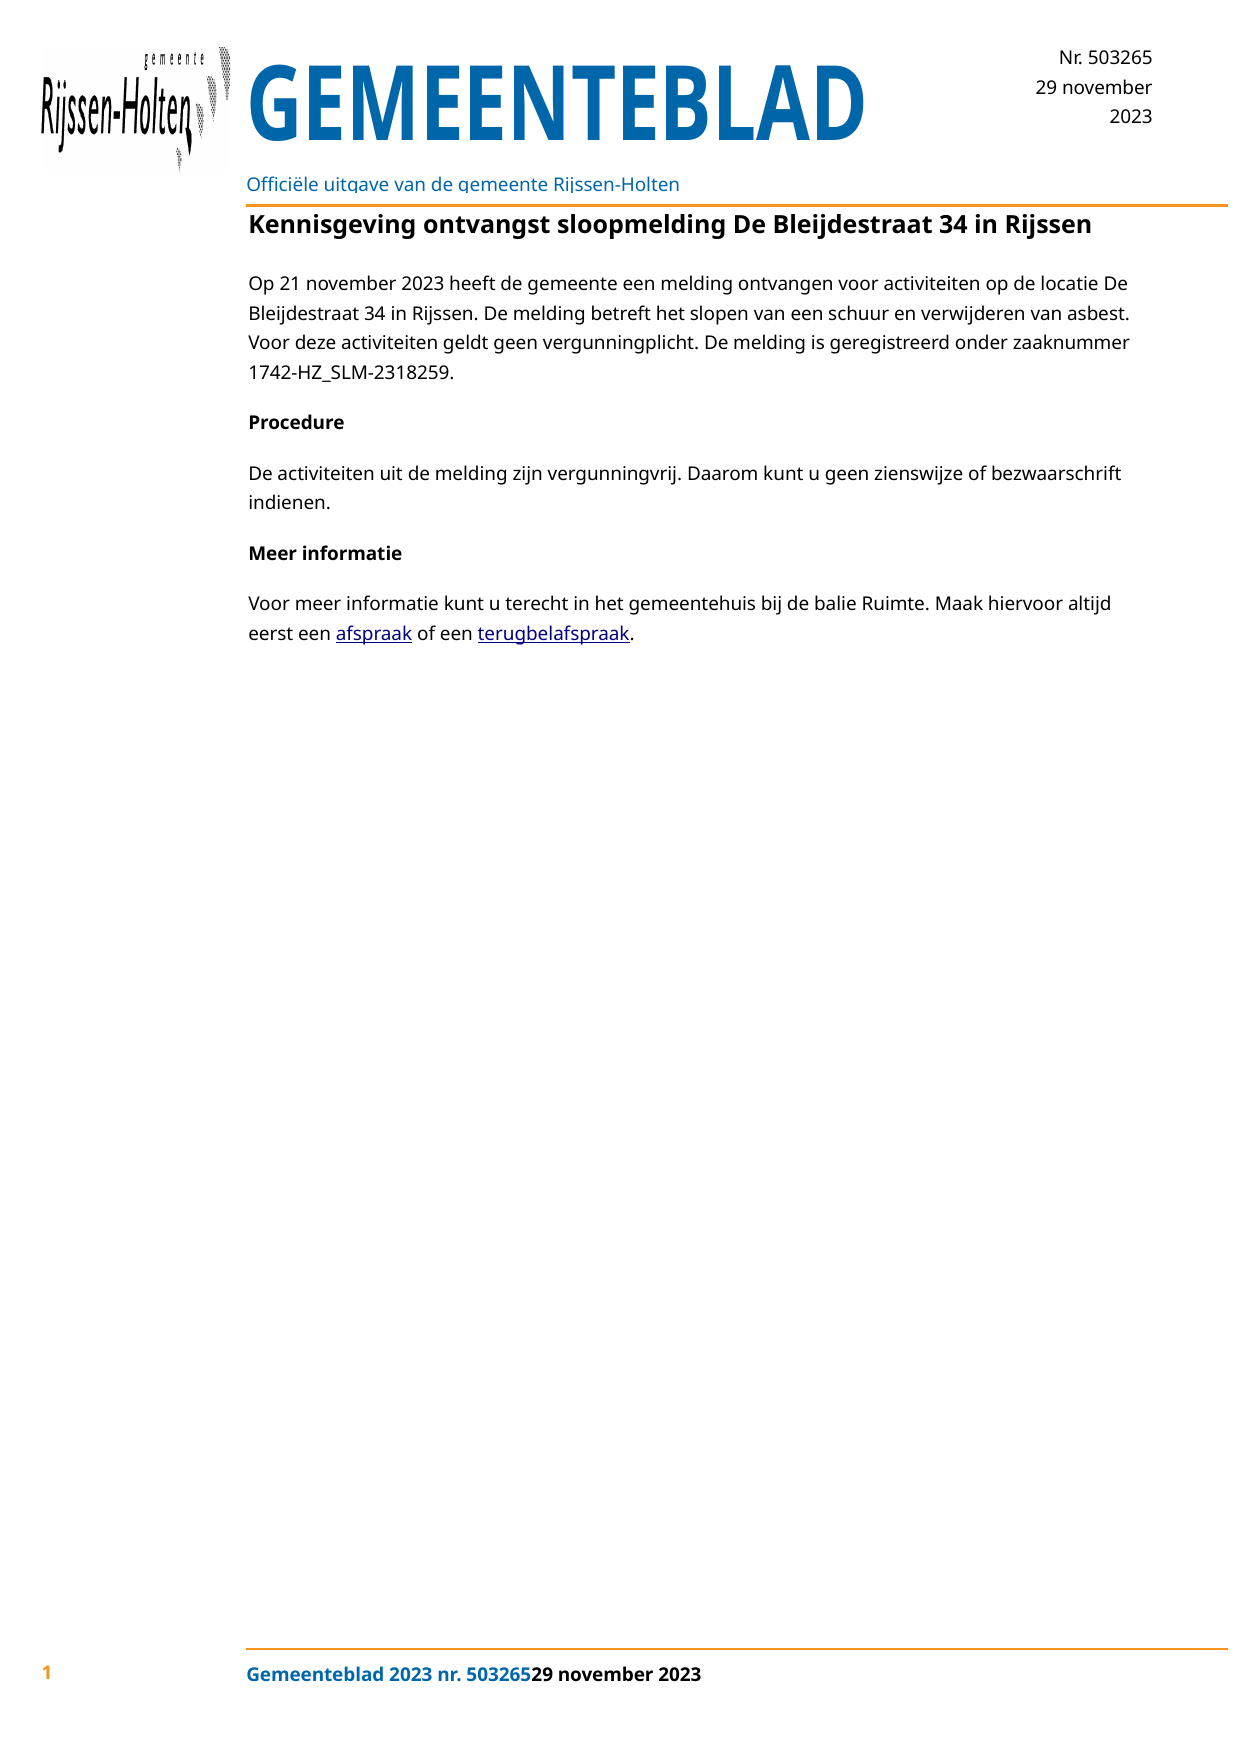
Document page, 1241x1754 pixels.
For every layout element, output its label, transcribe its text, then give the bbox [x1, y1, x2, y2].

text Procedure [248, 409, 1152, 435]
text Op 21 november 2023 heeft de gemeente een melding ontvangen voor activiteiten op de locatie De Bleijdestraat 34 in Rijssen. De melding betreft het slopen van een schuur en verwijderen van asbest. Voor deze activiteiten geldt geen vergunningplicht. De melding is geregistreerd onder zaaknummer 1742-HZ_SLM-2318259. [248, 270, 1152, 385]
text Voor meer informatie kunt u terecht in het gemeentehuis bij de balie Ruimte. Maak hiervoor altijd eerst een afspraak of een terugbelafspraak. [248, 590, 1152, 646]
text Meer informatie [248, 540, 1152, 566]
text De activiteiten uit de melding zijn vergunningvrij. Daarom kunt u geen zienswijze of bezwaarschrift indienen. [248, 460, 1152, 515]
text Kennisgeving ontvangst sloopmelding De Bleijdestraat 34 in Rijssen [248, 207, 1152, 241]
picture [41, 47, 231, 172]
